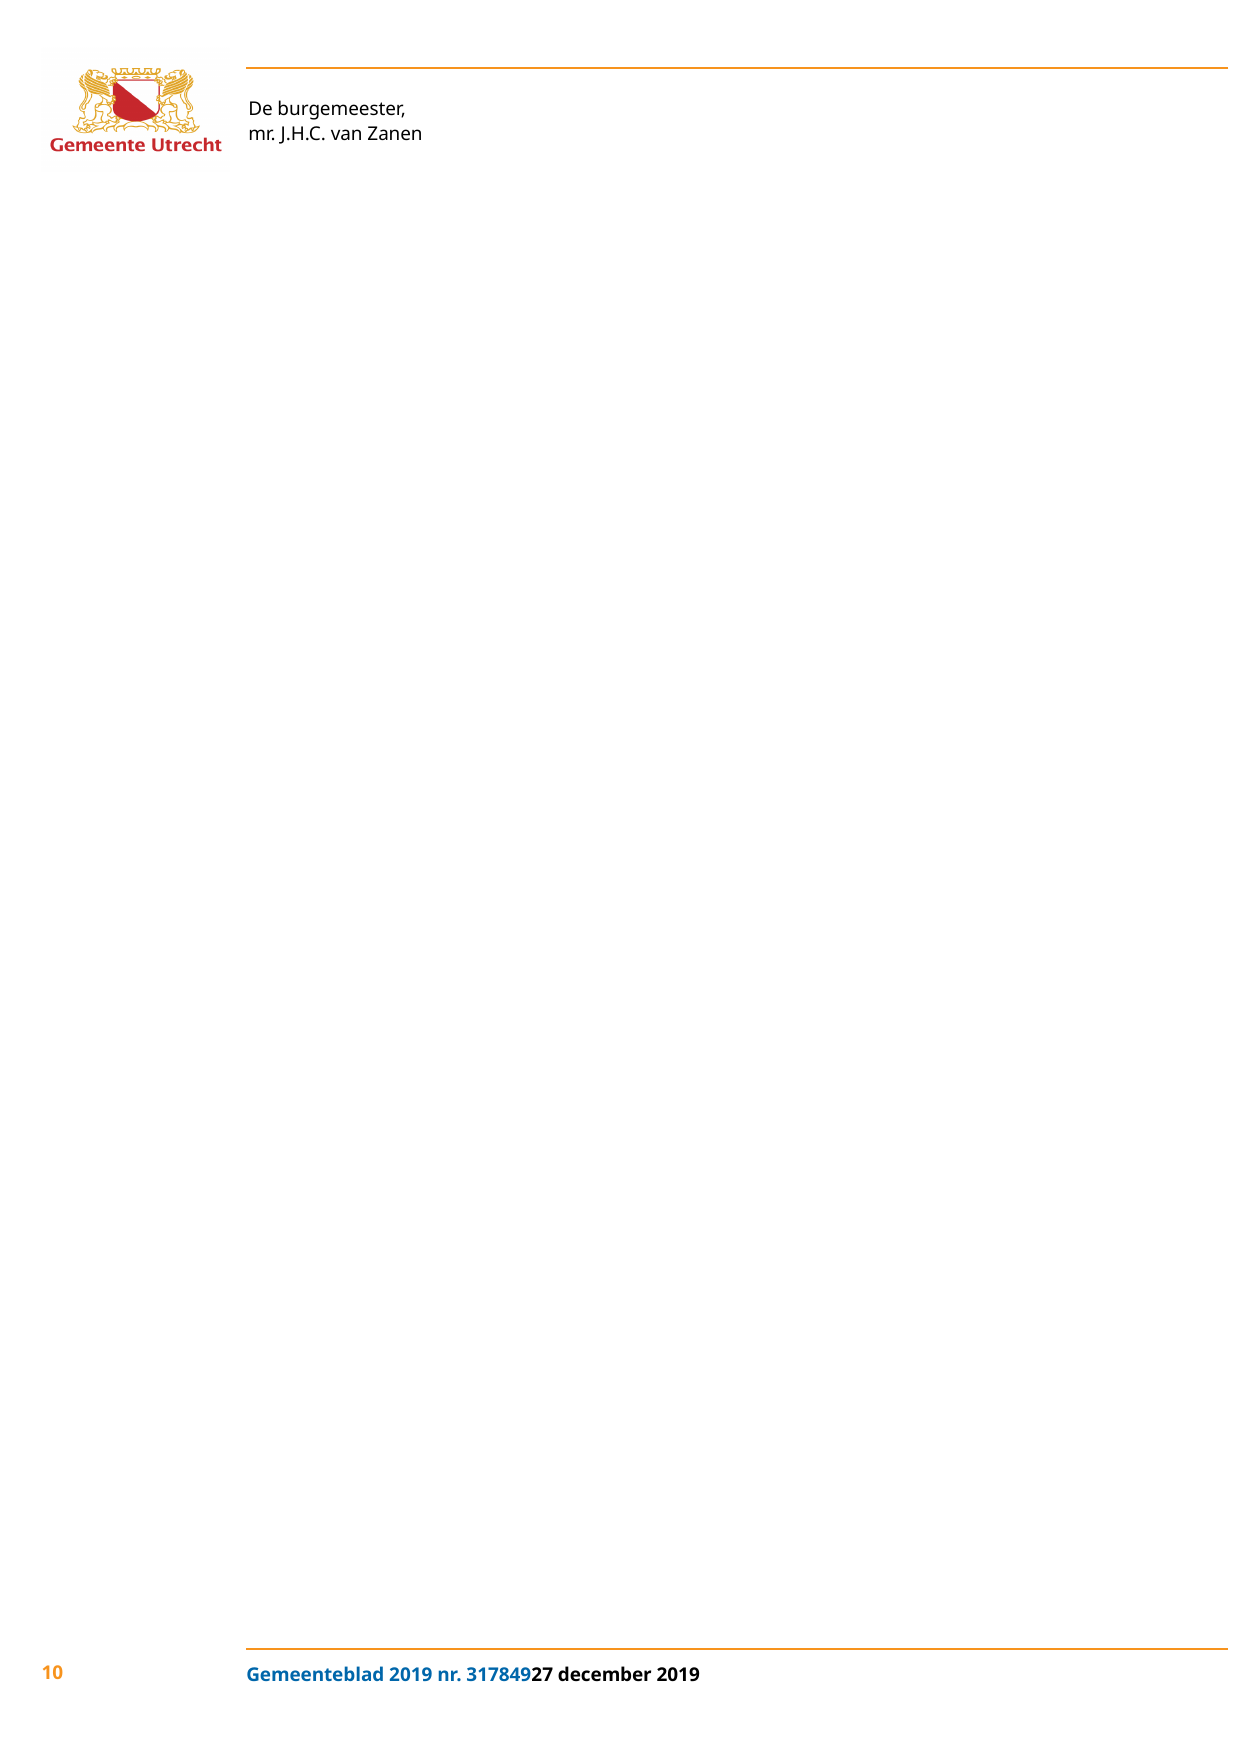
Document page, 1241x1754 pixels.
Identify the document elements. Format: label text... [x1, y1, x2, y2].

picture [41, 47, 231, 172]
text mr. J.H.C. van Zanen [248, 121, 1152, 146]
text De burgemeester, [248, 95, 1152, 121]
